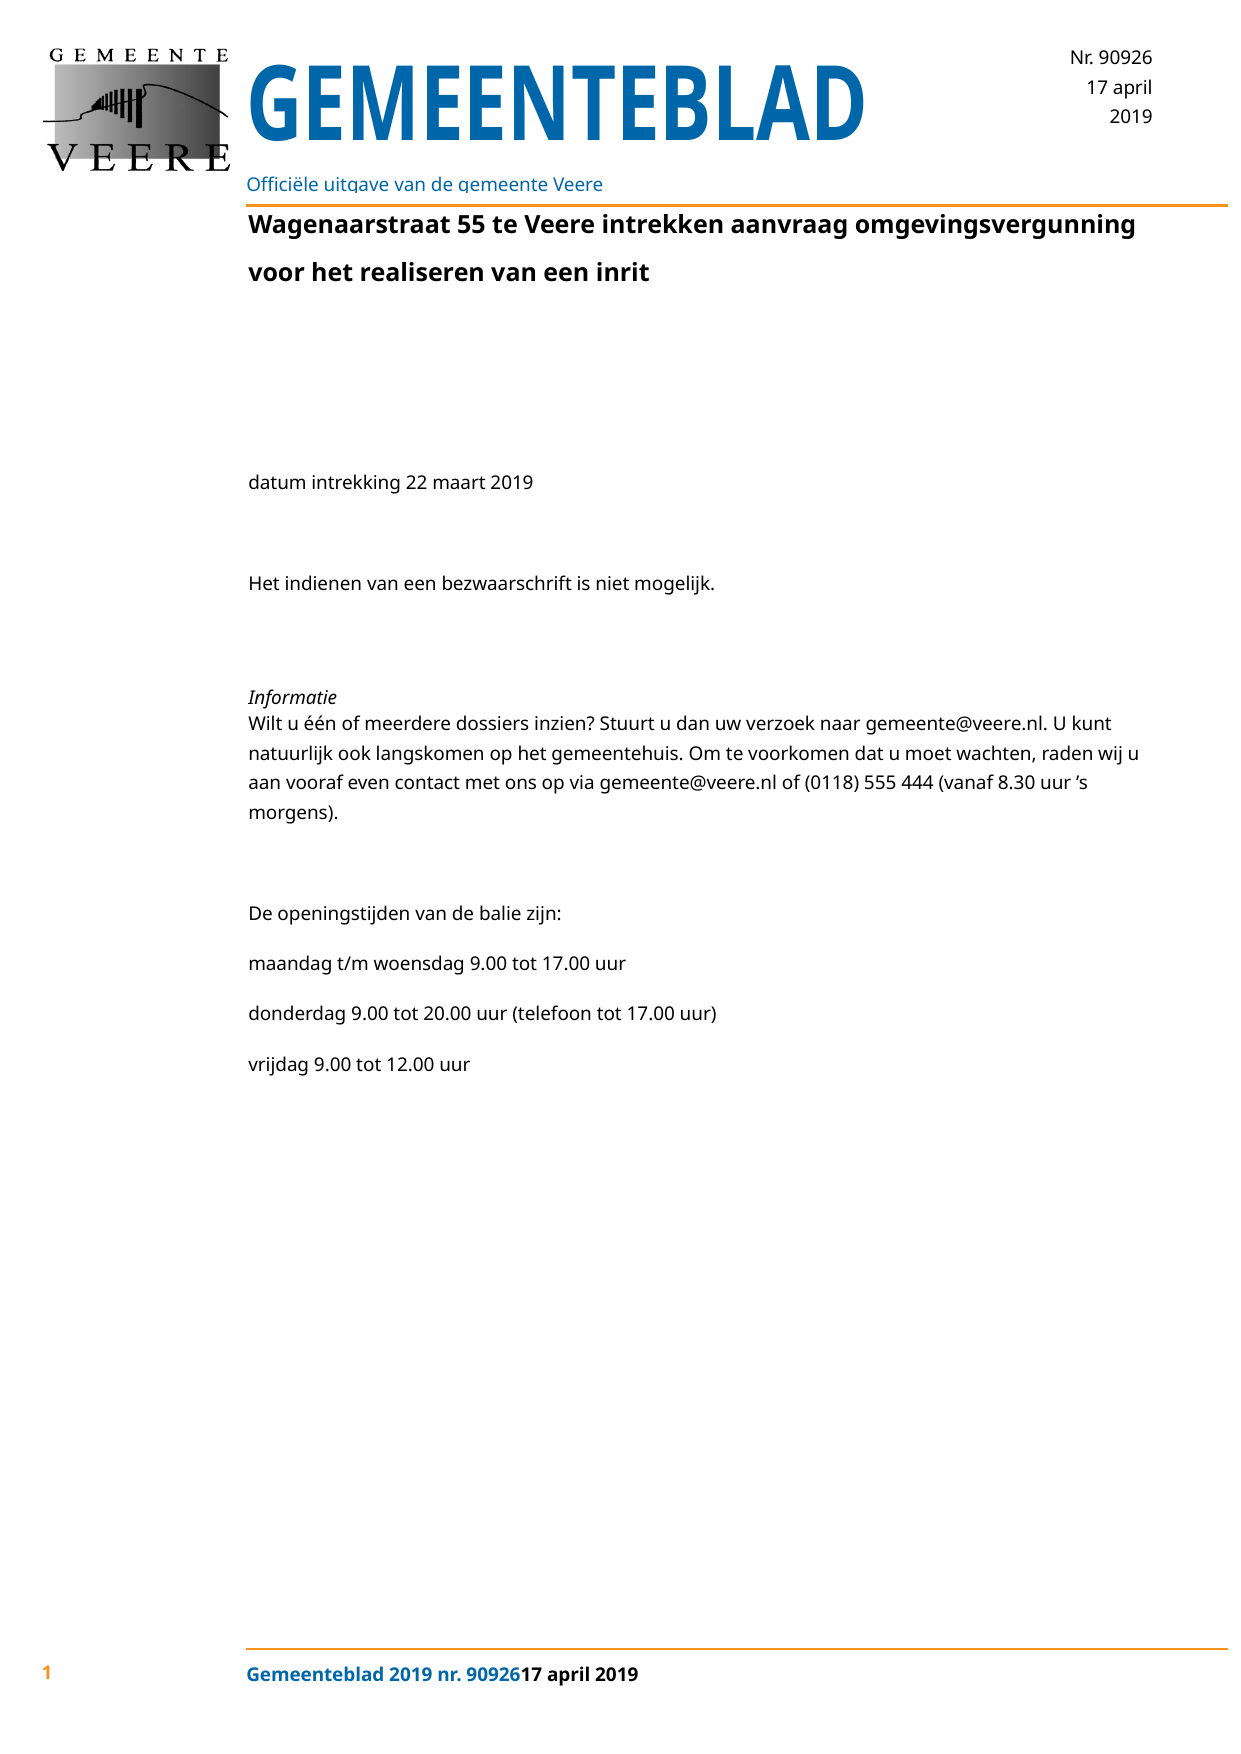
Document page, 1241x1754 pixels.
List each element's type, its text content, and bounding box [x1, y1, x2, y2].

text datum intrekking 22 maart 2019 [248, 469, 1152, 495]
text Informatie [248, 684, 1152, 710]
picture [41, 47, 231, 172]
text Wagenaarstraat 55 te Veere intrekken aanvraag omgevingsvergunning voor het realiseren van een inrit [248, 207, 1152, 288]
text Het indienen van een bezwaarschrift is niet mogelijk. [248, 570, 1152, 596]
text vrijdag 9.00 tot 12.00 uur [248, 1051, 1152, 1077]
text maandag t/m woensdag 9.00 tot 17.00 uur [248, 950, 1152, 976]
text Wilt u één of meerdere dossiers inzien? Stuurt u dan uw verzoek naar gemeente@veere.nl. U kunt natuurlijk ook langskomen op het gemeentehuis. Om te voorkomen dat u moet wachten, raden wij u aan vooraf even contact met ons op via gemeente@veere.nl of (0118) 555 444 (vanaf 8.30 uur ’s morgens). [248, 710, 1152, 824]
text De openingstijden van de balie zijn: [248, 900, 1152, 925]
text donderdag 9.00 tot 20.00 uur (telefoon tot 17.00 uur) [248, 1001, 1152, 1026]
